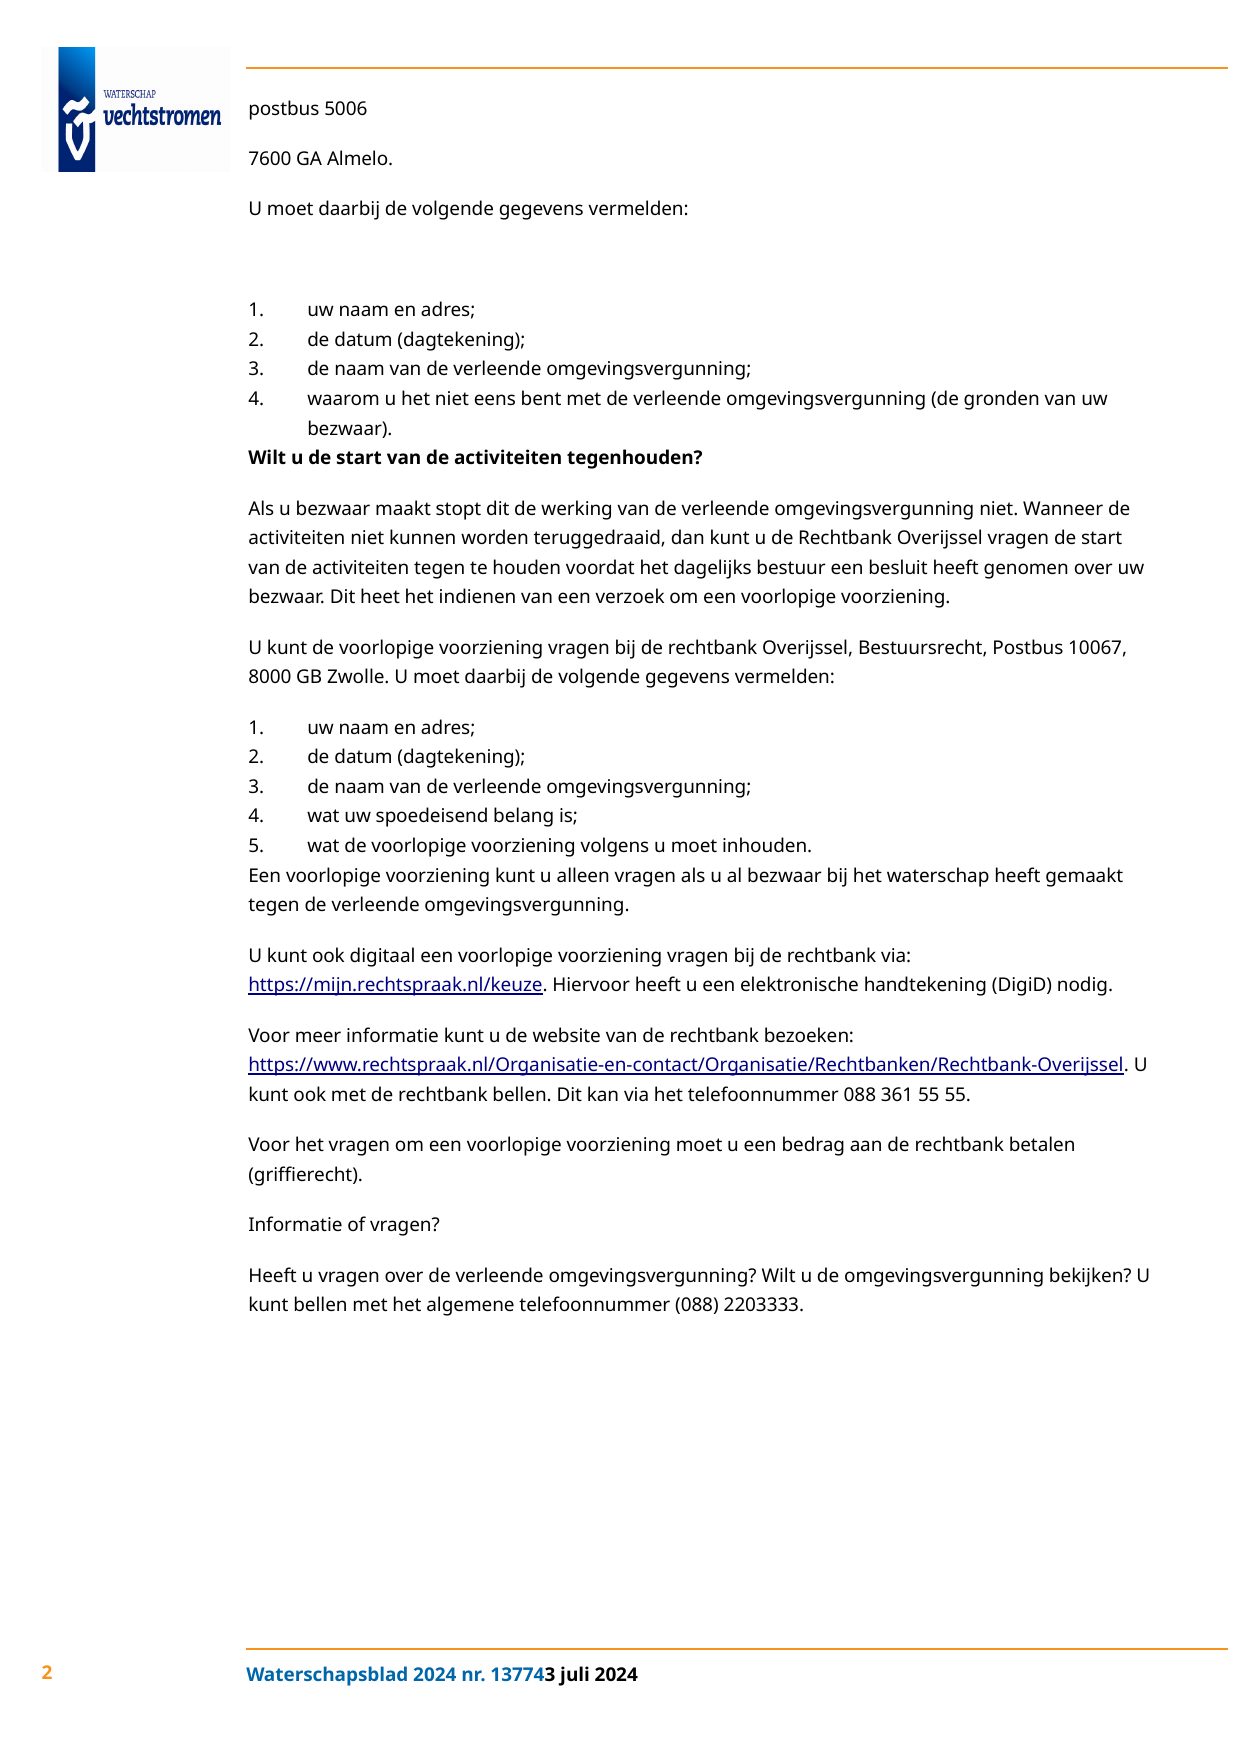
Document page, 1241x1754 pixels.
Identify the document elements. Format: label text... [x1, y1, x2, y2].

text Een voorlopige voorziening kunt u alleen vragen als u al bezwaar bij het waterschap heeft gemaakt tegen de verleende omgevingsvergunning. [248, 862, 1152, 917]
text Voor het vragen om een voorlopige voorziening moet u een bedrag aan de rechtbank betalen (griffierecht). [248, 1131, 1152, 1187]
list uw naam en adres; [248, 714, 1152, 740]
list de naam van de verleende omgevingsvergunning; [248, 773, 1152, 799]
text Heeft u vragen over de verleende omgevingsvergunning? Wilt u de omgevingsvergunning bekijken? U kunt bellen met het algemene telefoonnummer (088) 2203333. [248, 1262, 1152, 1317]
text 7600 GA Almelo. [248, 145, 1152, 171]
text postbus 5006 [248, 95, 1152, 121]
text Wilt u de start van de activiteiten tegenhouden? [248, 444, 1152, 470]
text Informatie of vragen? [248, 1211, 1152, 1237]
list wat de voorlopige voorziening volgens u moet inhouden. [248, 832, 1152, 858]
text U moet daarbij de volgende gegevens vermelden: [248, 196, 1152, 221]
text Voor meer informatie kunt u de website van de rechtbank bezoeken: https://www.rechtspraak.nl/Organisatie-en-contact/Organisatie/Rechtbanken/Rechtbank-Overijssel. U kunt ook met de rechtbank bellen. Dit kan via het telefoonnummer 088 361 55 55. [248, 1022, 1152, 1107]
list de datum (dagtekening); [248, 743, 1152, 769]
list de datum (dagtekening); [248, 326, 1152, 352]
text U kunt de voorlopige voorziening vragen bij de rechtbank Overijssel, Bestuursrecht, Postbus 10067, 8000 GB Zwolle. U moet daarbij de volgende gegevens vermelden: [248, 634, 1152, 689]
text Als u bezwaar maakt stopt dit de werking van de verleende omgevingsvergunning niet. Wanneer de activiteiten niet kunnen worden teruggedraaid, dan kunt u de Rechtbank Overijssel vragen de start van de activiteiten tegen te houden voordat het dagelijks bestuur een besluit heeft genomen over uw bezwaar. Dit heet het indienen van een verzoek om een voorlopige voorziening. [248, 495, 1152, 609]
text U kunt ook digitaal een voorlopige voorziening vragen bij de rechtbank via: https://mijn.rechtspraak.nl/keuze. Hiervoor heeft u een elektronische handtekening (DigiD) nodig. [248, 942, 1152, 997]
list wat uw spoedeisend belang is; [248, 803, 1152, 828]
list de naam van de verleende omgevingsvergunning; [248, 356, 1152, 381]
picture [41, 47, 231, 172]
list waarom u het niet eens bent met de verleende omgevingsvergunning (de gronden van uw bezwaar). [248, 385, 1152, 441]
list uw naam en adres; [248, 296, 1152, 322]
